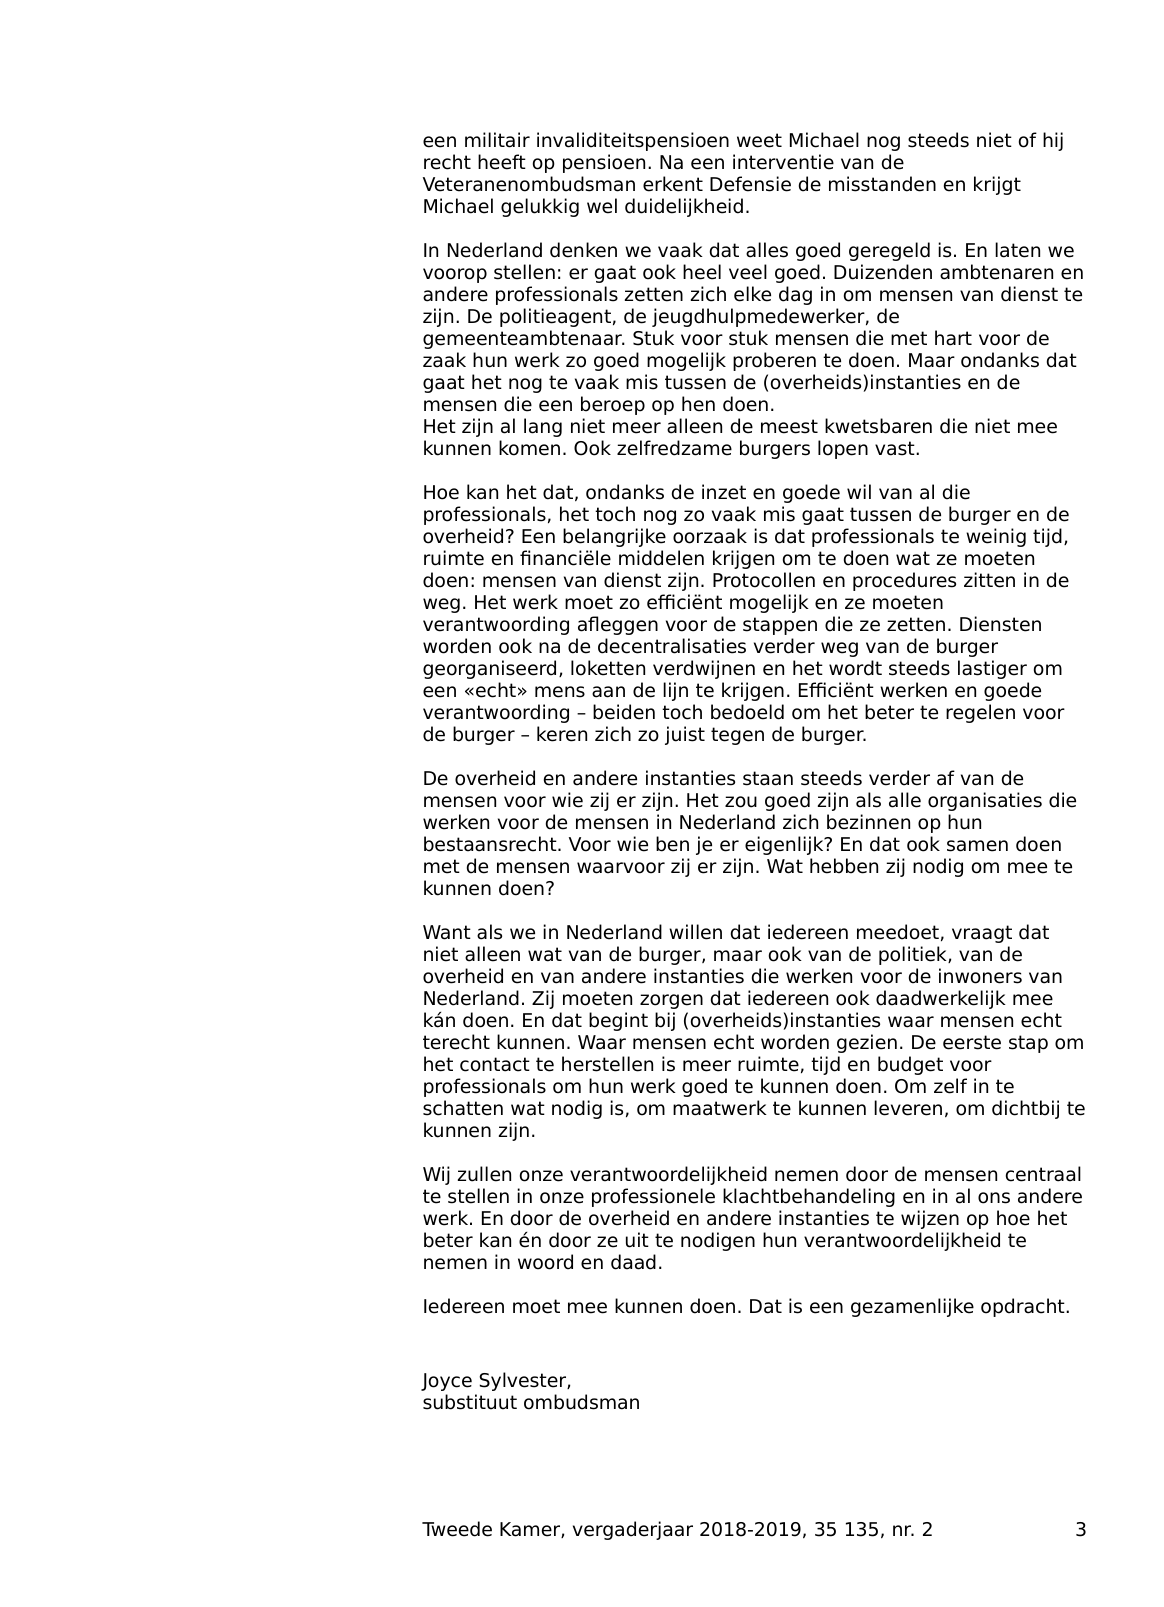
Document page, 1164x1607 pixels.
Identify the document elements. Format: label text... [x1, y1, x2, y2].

text Want als we in Nederland willen dat iedereen meedoet, vraagt dat niet alleen wat van de burger, maar ook van de politiek, van de overheid en van andere instanties die werken voor de inwoners van Nederland. Zij moeten zorgen dat iedereen ook daadwerkelijk mee kán doen. En dat begint bij (overheids)instanties waar mensen echt terecht kunnen. Waar mensen echt worden gezien. De eerste stap om het contact te herstellen is meer ruimte, tijd en budget voor professionals om hun werk goed te kunnen doen. Om zelf in te schatten wat nodig is, om maatwerk te kunnen leveren, om dichtbij te kunnen zijn. [422, 922, 1087, 1142]
text Wij zullen onze verantwoordelijkheid nemen door de mensen centraal te stellen in onze professionele klachtbehandeling en in al ons andere werk. En door de overheid en andere instanties te wijzen op hoe het beter kan én door ze uit te nodigen hun verantwoordelijkheid te nemen in woord en daad. [422, 1164, 1087, 1274]
text Iedereen moet mee kunnen doen. Dat is een gezamenlijke opdracht. [422, 1296, 1087, 1318]
text een militair invaliditeitspensioen weet Michael nog steeds niet of hij recht heeft op pensioen. Na een interventie van de Veteranenombudsman erkent Defensie de misstanden en krijgt Michael gelukkig wel duidelijkheid. [422, 130, 1087, 218]
text Het zijn al lang niet meer alleen de meest kwetsbaren die niet mee kunnen komen. Ook zelfredzame burgers lopen vast. [422, 416, 1087, 460]
text De overheid en andere instanties staan steeds verder af van de mensen voor wie zij er zijn. Het zou goed zijn als alle organisaties die werken voor de mensen in Nederland zich bezinnen op hun bestaansrecht. Voor wie ben je er eigenlijk? En dat ook samen doen met de mensen waarvoor zij er zijn. Wat hebben zij nodig om mee te kunnen doen? [422, 768, 1087, 900]
text Hoe kan het dat, ondanks de inzet en goede wil van al die professionals, het toch nog zo vaak mis gaat tussen de burger en de overheid? Een belangrijke oorzaak is dat professionals te weinig tijd, ruimte en financiële middelen krijgen om te doen wat ze moeten doen: mensen van dienst zijn. Protocollen en procedures zitten in de weg. Het werk moet zo efficiënt mogelijk en ze moeten verantwoording afleggen voor de stappen die ze zetten. Diensten worden ook na de decentralisaties verder weg van de burger georganiseerd, loketten verdwijnen en het wordt steeds lastiger om een «echt» mens aan de lijn te krijgen. Efficiënt werken en goede verantwoording – beiden toch bedoeld om het beter te regelen voor de burger – keren zich zo juist tegen de burger. [422, 482, 1087, 746]
text In Nederland denken we vaak dat alles goed geregeld is. En laten we voorop stellen: er gaat ook heel veel goed. Duizenden ambtenaren en andere professionals zetten zich elke dag in om mensen van dienst te zijn. De politieagent, de jeugdhulpmedewerker, de gemeenteambtenaar. Stuk voor stuk mensen die met hart voor de zaak hun werk zo goed mogelijk proberen te doen. Maar ondanks dat gaat het nog te vaak mis tussen de (overheids)instanties en de mensen die een beroep op hen doen. [422, 240, 1087, 416]
text Joyce Sylvester, substituut ombudsman [422, 1348, 1087, 1414]
